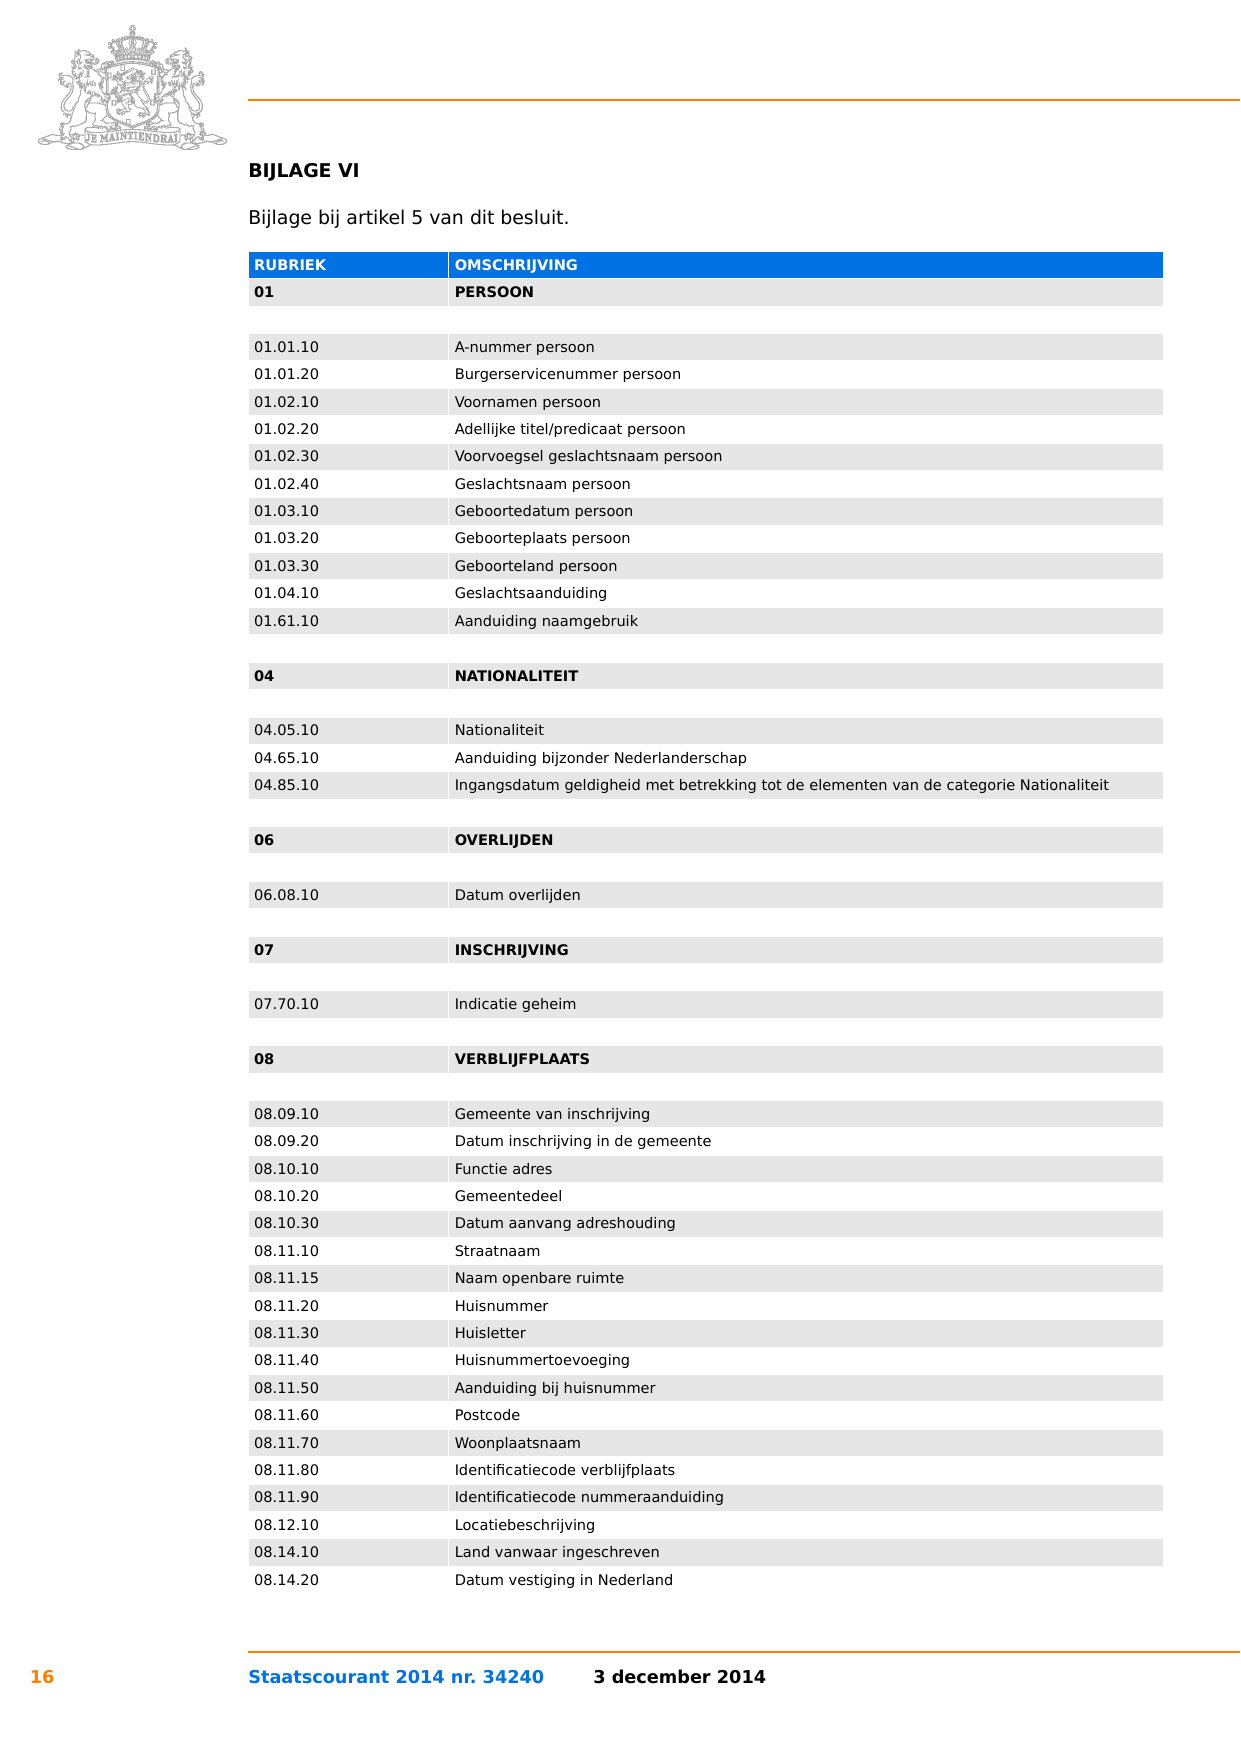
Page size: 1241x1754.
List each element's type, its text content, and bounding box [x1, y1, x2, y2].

table_cell Geslachtsnaam persoon [449, 471, 1163, 497]
table_cell Land vanwaar ingeschreven [449, 1539, 1163, 1566]
table_cell Ingangsdatum geldigheid met betrekking tot de elementen van de categorie Nationaliteit [449, 772, 1163, 799]
table_cell 01.02.10 [249, 389, 448, 415]
table_cell 08.11.70 [249, 1430, 448, 1456]
table_cell 07 [249, 937, 448, 963]
subtitle BIJLAGE VI [248, 160, 1163, 182]
table_cell INSCHRIJVING [449, 937, 1163, 963]
table_cell [249, 855, 448, 881]
table_cell 08.11.90 [249, 1485, 448, 1511]
table_cell Voorvoegsel geslachtsnaam persoon [449, 444, 1163, 470]
table_cell 01.01.20 [249, 361, 448, 388]
table_cell [249, 1019, 448, 1045]
table_cell Indicatie geheim [449, 991, 1163, 1018]
table_cell 08.09.10 [249, 1101, 448, 1127]
table_cell Adellijke titel/predicaat persoon [449, 416, 1163, 442]
table_cell 04.85.10 [249, 772, 448, 799]
table_cell Datum overlijden [449, 882, 1163, 908]
table_cell Nationaliteit [449, 718, 1163, 744]
table_cell 04.65.10 [249, 745, 448, 771]
table_cell Woonplaatsnaam [449, 1430, 1163, 1456]
table_cell Burgerservicenummer persoon [449, 361, 1163, 388]
table_cell [449, 855, 1163, 881]
table_cell [449, 909, 1163, 936]
table_cell Datum vestiging in Nederland [449, 1567, 1163, 1593]
table_cell 01.02.30 [249, 444, 448, 470]
table_cell Aanduiding bij huisnummer [449, 1375, 1163, 1401]
table_cell 01.03.10 [249, 498, 448, 525]
table_cell Datum aanvang adreshouding [449, 1211, 1163, 1237]
text Bijlage bij artikel 5 van dit besluit. [248, 207, 1163, 229]
table_cell Identificatiecode nummeraanduiding [449, 1485, 1163, 1511]
table_cell NATIONALITEIT [449, 663, 1163, 689]
table_cell Gemeente van inschrijving [449, 1101, 1163, 1127]
table_cell [449, 635, 1163, 662]
table_cell 08.09.20 [249, 1129, 448, 1155]
table_cell [249, 1074, 448, 1100]
table_cell Huisletter [449, 1320, 1163, 1347]
table_cell Aanduiding bijzonder Nederlanderschap [449, 745, 1163, 771]
table_cell 01.04.10 [249, 581, 448, 607]
table_cell 06 [249, 827, 448, 853]
table_cell A-nummer persoon [449, 334, 1163, 360]
table_cell Functie adres [449, 1156, 1163, 1182]
picture [38, 25, 227, 150]
table_cell Gemeentedeel [449, 1183, 1163, 1209]
table_cell 08.14.10 [249, 1539, 448, 1566]
table_cell 08.11.60 [249, 1403, 448, 1429]
table_cell [449, 1019, 1163, 1045]
table_cell 08.10.20 [249, 1183, 448, 1209]
table_cell 08.10.10 [249, 1156, 448, 1182]
table_cell [449, 964, 1163, 990]
table_cell 01.01.10 [249, 334, 448, 360]
table_cell [249, 635, 448, 662]
table_cell Geslachtsaanduiding [449, 581, 1163, 607]
table_cell 08.11.40 [249, 1348, 448, 1374]
table_cell Postcode [449, 1403, 1163, 1429]
table_cell OVERLIJDEN [449, 827, 1163, 853]
table_cell [249, 909, 448, 936]
table_cell Geboortedatum persoon [449, 498, 1163, 525]
table_cell Geboorteplaats persoon [449, 526, 1163, 552]
table_cell 01 [249, 279, 448, 306]
table_cell Geboorteland persoon [449, 553, 1163, 579]
table_cell 08 [249, 1046, 448, 1073]
table_cell 01.03.30 [249, 553, 448, 579]
table_cell Identificatiecode verblijfplaats [449, 1457, 1163, 1483]
table_cell 01.02.40 [249, 471, 448, 497]
table_cell Naam openbare ruimte [449, 1265, 1163, 1292]
table_cell [449, 1074, 1163, 1100]
table_cell 04.05.10 [249, 718, 448, 744]
table_cell [249, 307, 448, 333]
table_cell [249, 690, 448, 716]
table_cell 08.11.10 [249, 1238, 448, 1264]
table_cell 08.11.15 [249, 1265, 448, 1292]
table_cell 01.03.20 [249, 526, 448, 552]
table_cell 04 [249, 663, 448, 689]
table_cell Huisnummer [449, 1293, 1163, 1319]
table_cell [449, 690, 1163, 716]
table_cell Voornamen persoon [449, 389, 1163, 415]
table_cell 08.11.50 [249, 1375, 448, 1401]
table_cell [249, 800, 448, 826]
table_cell Locatiebeschrijving [449, 1512, 1163, 1538]
table_header RUBRIEK [249, 252, 448, 278]
table_cell 08.11.80 [249, 1457, 448, 1483]
table_cell 01.02.20 [249, 416, 448, 442]
table_cell Huisnummertoevoeging [449, 1348, 1163, 1374]
table_cell [449, 800, 1163, 826]
table_cell 08.14.20 [249, 1567, 448, 1593]
table_cell Datum inschrijving in de gemeente [449, 1129, 1163, 1155]
table_cell 08.10.30 [249, 1211, 448, 1237]
table_header OMSCHRIJVING [449, 252, 1163, 278]
table_cell 07.70.10 [249, 991, 448, 1018]
table_cell 06.08.10 [249, 882, 448, 908]
table_cell 01.61.10 [249, 608, 448, 634]
table_cell 08.11.20 [249, 1293, 448, 1319]
table_cell 08.12.10 [249, 1512, 448, 1538]
table_cell Aanduiding naamgebruik [449, 608, 1163, 634]
table_cell 08.11.30 [249, 1320, 448, 1347]
table_cell Straatnaam [449, 1238, 1163, 1264]
table_cell [249, 964, 448, 990]
table_cell [449, 307, 1163, 333]
table_cell PERSOON [449, 279, 1163, 306]
table_cell VERBLIJFPLAATS [449, 1046, 1163, 1073]
